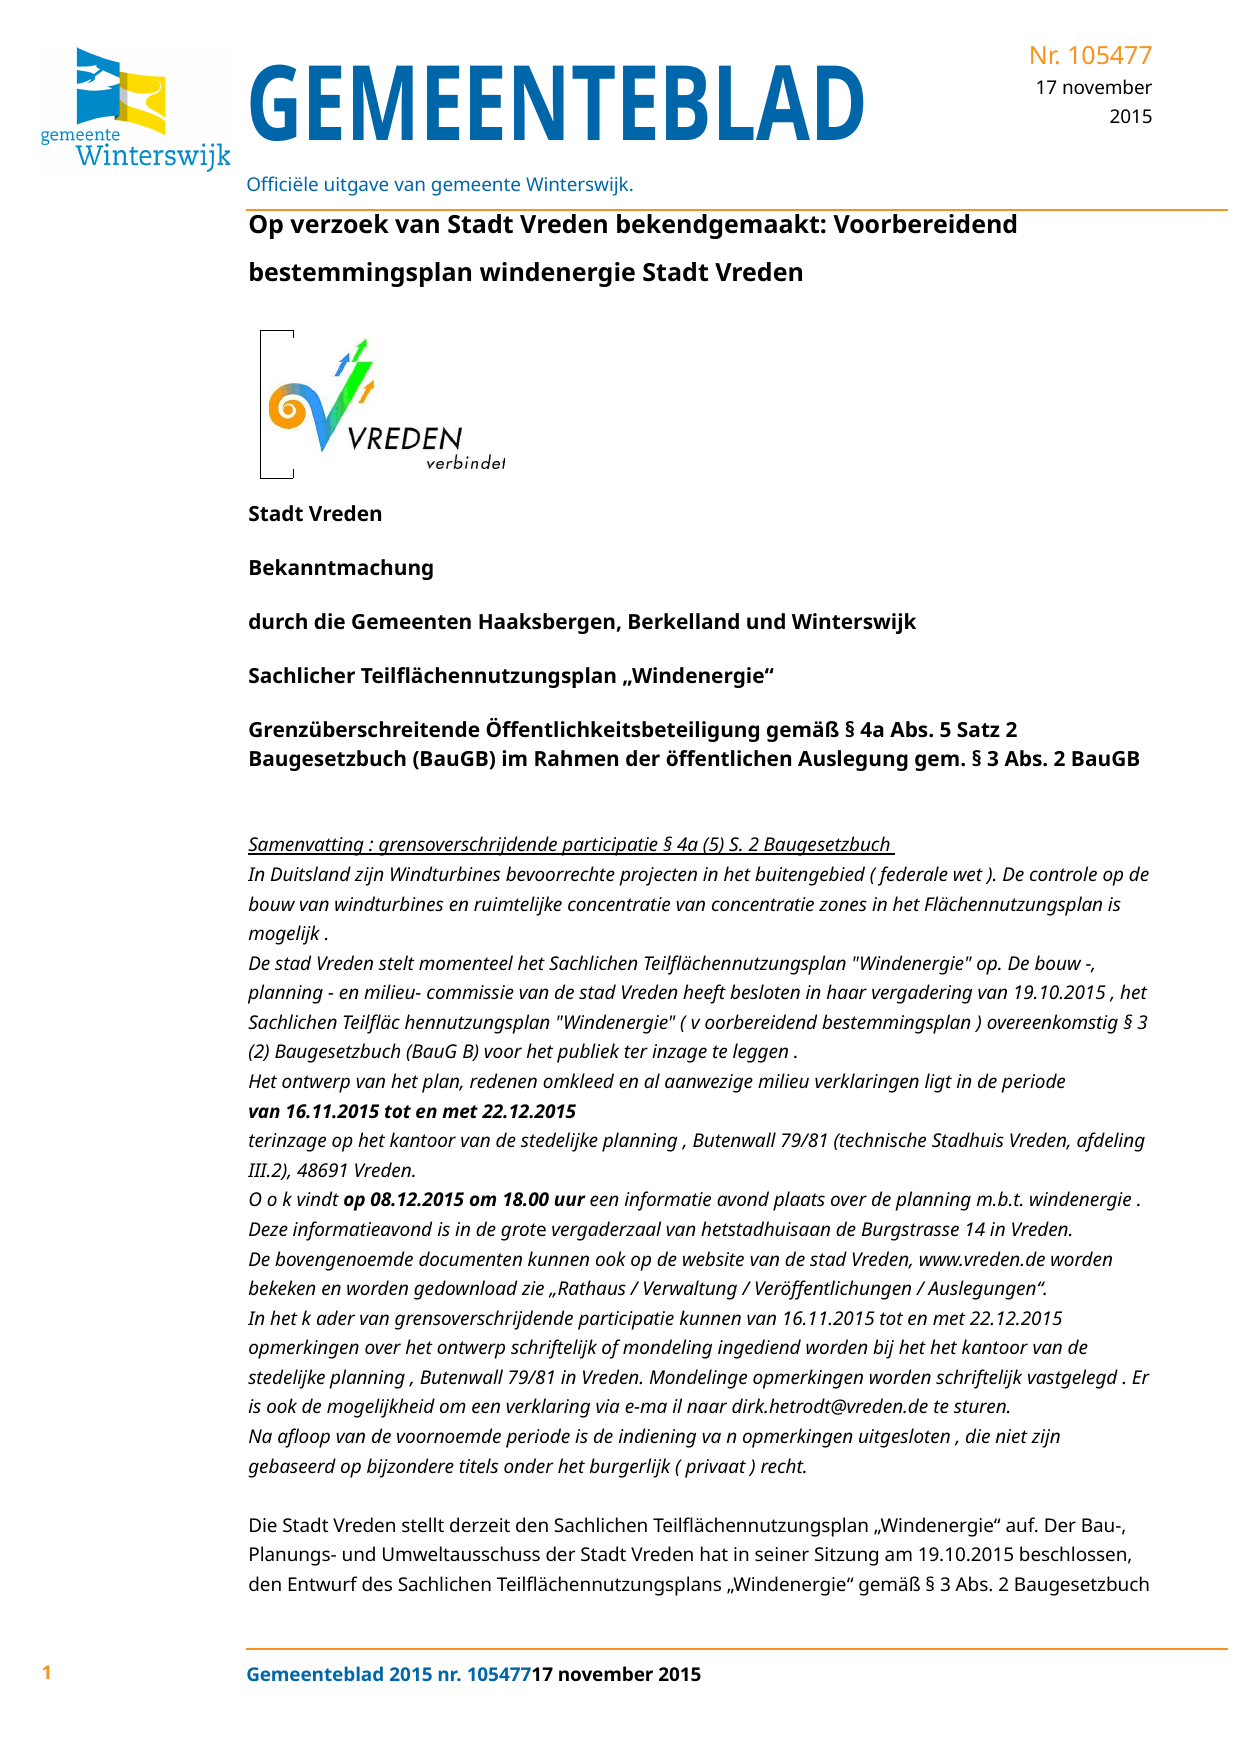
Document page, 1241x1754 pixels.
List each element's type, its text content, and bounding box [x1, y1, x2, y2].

picture [225, 153, 231, 162]
text In het k ader van grensoverschrijdende participatie kunnen van 16.11.2015 tot en met 22.12.2015 opmerkingen over het ontwerp schriftelijk of mondeling ingediend worden bij het het kantoor van de stedelijke planning , Butenwall 79/81 in Vreden. Mondelinge opmerkingen worden schriftelijk vastgelegd . Er is ook de mogelijkheid om een verklaring via e-ma il naar dirk.hetrodt@vreden.de te sturen. [248, 1305, 1152, 1419]
text terinzage op het kantoor van de stedelijke planning , Butenwall 79/81 (technische Stadhuis Vreden, afdeling III.2), 48691 Vreden. [248, 1127, 1152, 1183]
text Grenzüberschreitende Öffentlichkeitsbeteiligung gemäß § 4a Abs. 5 Satz 2 Baugesetzbuch (BauGB) im Rahmen der öffentlichen Auslegung gem. § 3 Abs. 2 BauGB [248, 716, 1152, 772]
text De stad Vreden stelt momenteel het Sachlichen Teilflächennutzungsplan "Windenergie" op. De bouw -, planning - en milieu- commissie van de stad Vreden heeft besloten in haar vergadering van 19.10.2015 , het Sachlichen Teilfläc hennutzungsplan "Windenergie" ( v oorbereidend bestemmingsplan ) overeenkomstig § 3 (2) Baugesetzbuch (BauG B) voor het publiek ter inzage te leggen . [248, 950, 1152, 1064]
picture [41, 47, 231, 172]
text In Duitsland zijn Windturbines bevoorrechte projecten in het buitengebied ( federale wet ). De controle op de bouw van windturbines en ruimtelijke concentratie van concentratie zones in het Flächennutzungsplan is mogelijk . [248, 861, 1152, 946]
text Het ontwerp van het plan, redenen omkleed en al aanwezige milieu verklaringen ligt in de periode [248, 1068, 1152, 1094]
text O o k vindt op 08.12.2015 om 18.00 uur een informatie avond plaats over de planning m.b.t. windenergie . Deze informatieavond is in de grote vergaderzaal van hetstadhuisaan de Burgstrasse 14 in Vreden. [248, 1187, 1152, 1242]
text Op verzoek van Stadt Vreden bekendgemaakt: Voorbereidend bestemmingsplan windenergie Stadt Vreden [248, 211, 1152, 288]
text Sachlicher Teilflächennutzungsplan „Windenergie“ [248, 661, 1152, 690]
text van 16.11.2015 tot en met 22.12.2015 [248, 1098, 1152, 1124]
text Bekanntmachung [248, 553, 1152, 582]
text Stadt Vreden [248, 499, 1152, 527]
text Samenvatting : grensoverschrijdende participatie § 4a (5) S. 2 Baugesetzbuch [248, 832, 1152, 857]
text Die Stadt Vreden stellt derzeit den Sachlichen Teilflächennutzungsplan „Windenergie“ auf. Der Bau-, Planungs- und Umweltausschuss der Stadt Vreden hat in seiner Sitzung am 19.10.2015 beschlossen, den Entwurf des Sachlichen Teilflächennutzungsplans „Windenergie“ gemäß § 3 Abs. 2 Baugesetzbuch [248, 1512, 1152, 1597]
text Na afloop van de voornoemde periode is de indiening va n opmerkingen uitgesloten , die niet zijn gebaseerd op bijzondere titels onder het burgerlijk ( privaat ) recht. [248, 1423, 1152, 1479]
text De bovengenoemde documenten kunnen ook op de website van de stad Vreden, www.vreden.de worden bekeken en worden gedownload zie „Rathaus / Verwaltung / Veröffentlichungen / Auslegungen“. [248, 1246, 1152, 1301]
text durch die Gemeenten Haaksbergen, Berkelland und Winterswijk [248, 607, 1152, 636]
picture [268, 338, 505, 469]
